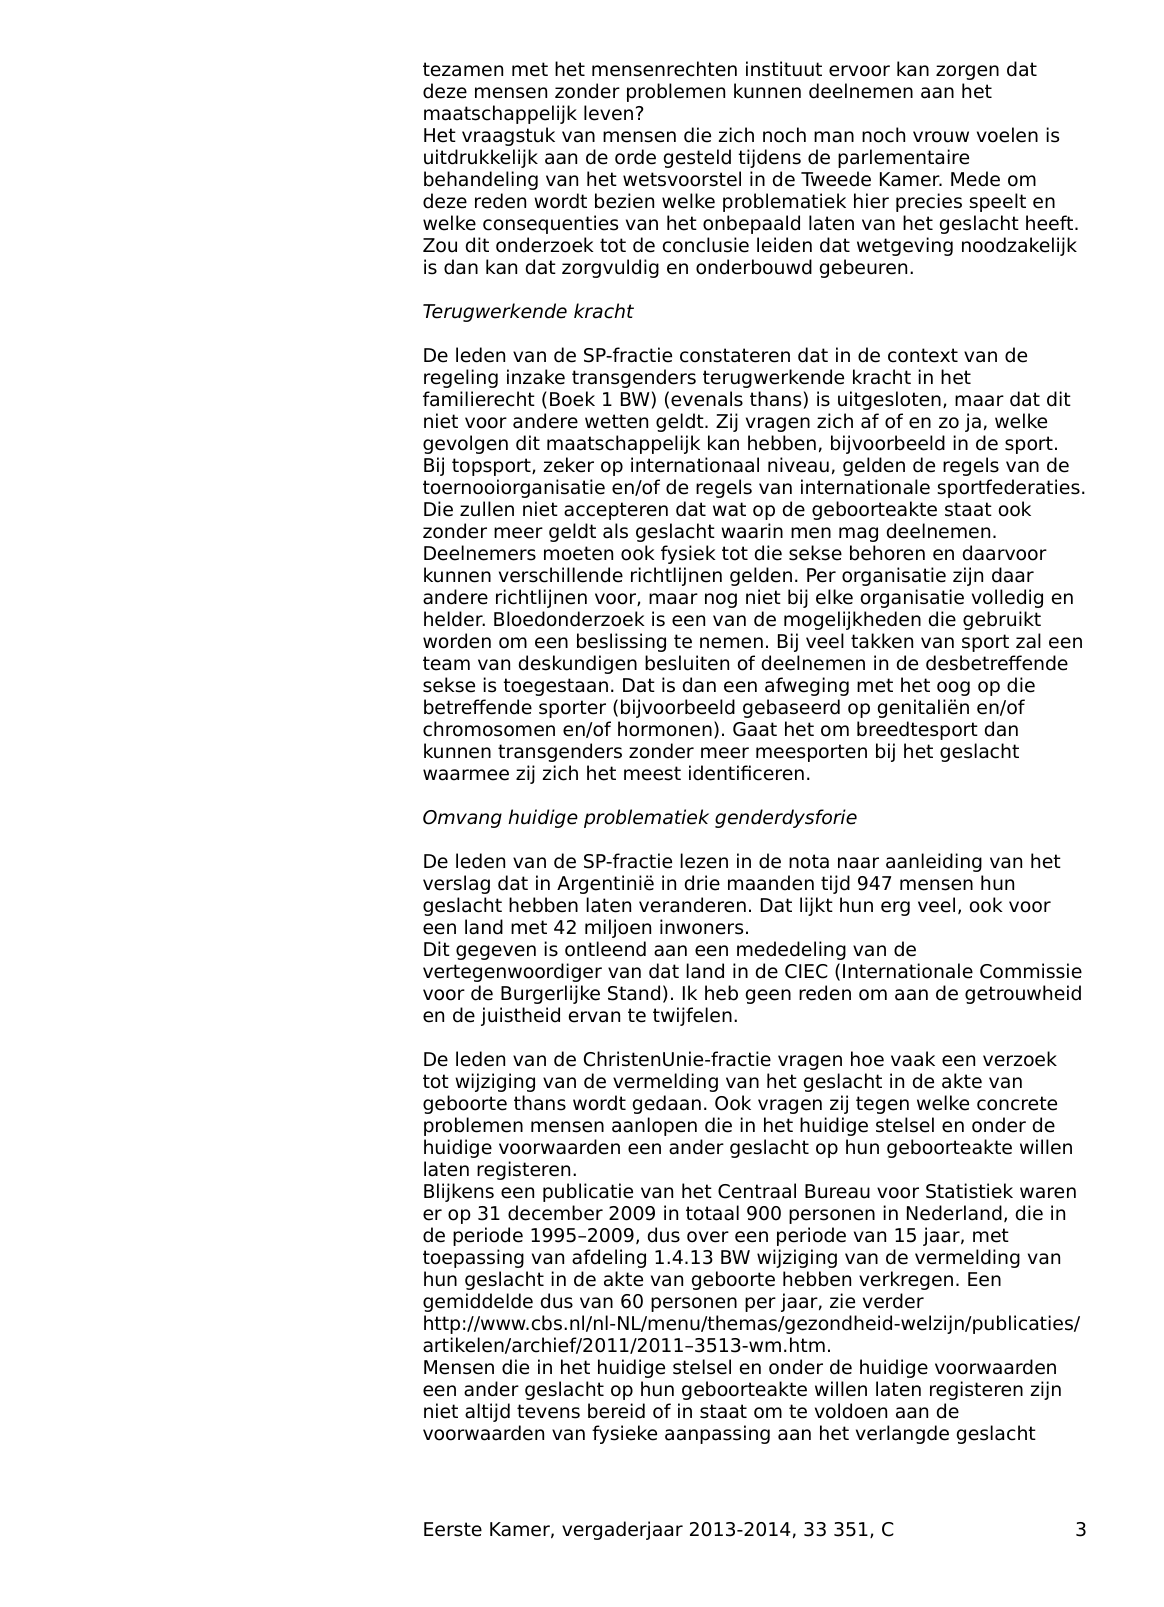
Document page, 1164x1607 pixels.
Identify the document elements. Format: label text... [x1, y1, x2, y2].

text De leden van de SP-fractie constateren dat in de context van de regeling inzake transgenders terugwerkende kracht in het familierecht (Boek 1 BW) (evenals thans) is uitgesloten, maar dat dit niet voor andere wetten geldt. Zij vragen zich af of en zo ja, welke gevolgen dit maatschappelijk kan hebben, bijvoorbeeld in de sport. [422, 345, 1087, 455]
subtitle Omvang huidige problematiek genderdysforie [422, 807, 1087, 829]
text tezamen met het mensenrechten instituut ervoor kan zorgen dat deze mensen zonder problemen kunnen deelnemen aan het maatschappelijk leven? [422, 59, 1087, 125]
text Bij topsport, zeker op internationaal niveau, gelden de regels van de toernooiorganisatie en/of de regels van internationale sportfederaties. Die zullen niet accepteren dat wat op de geboorteakte staat ook zonder meer geldt als geslacht waarin men mag deelnemen. Deelnemers moeten ook fysiek tot die sekse behoren en daarvoor kunnen verschillende richtlijnen gelden. Per organisatie zijn daar andere richtlijnen voor, maar nog niet bij elke organisatie volledig en helder. Bloedonderzoek is een van de mogelijkheden die gebruikt worden om een beslissing te nemen. Bij veel takken van sport zal een team van deskundigen besluiten of deelnemen in de desbetreffende sekse is toegestaan. Dat is dan een afweging met het oog op die betreffende sporter (bijvoorbeeld gebaseerd op genitaliën en/of chromosomen en/of hormonen). Gaat het om breedtesport dan kunnen transgenders zonder meer meesporten bij het geslacht waarmee zij zich het meest identificeren. [422, 455, 1087, 785]
text Dit gegeven is ontleend aan een mededeling van de vertegenwoordiger van dat land in de CIEC (Internationale Commissie voor de Burgerlijke Stand). Ik heb geen reden om aan de getrouwheid en de juistheid ervan te twijfelen. [422, 939, 1087, 1027]
text Blijkens een publicatie van het Centraal Bureau voor Statistiek waren er op 31 december 2009 in totaal 900 personen in Nederland, die in de periode 1995–2009, dus over een periode van 15 jaar, met toepassing van afdeling 1.4.13 BW wijziging van de vermelding van hun geslacht in de akte van geboorte hebben verkregen. Een gemiddelde dus van 60 personen per jaar, zie verder http://www.cbs.nl/nl-NL/menu/themas/gezondheid-welzijn/publicaties/artikelen/archief/2011/2011–3513-wm.htm. [422, 1181, 1087, 1357]
text De leden van de ChristenUnie-fractie vragen hoe vaak een verzoek tot wijziging van de vermelding van het geslacht in de akte van geboorte thans wordt gedaan. Ook vragen zij tegen welke concrete problemen mensen aanlopen die in het huidige stelsel en onder de huidige voorwaarden een ander geslacht op hun geboorteakte willen laten registeren. [422, 1049, 1087, 1181]
text Het vraagstuk van mensen die zich noch man noch vrouw voelen is uitdrukkelijk aan de orde gesteld tijdens de parlementaire behandeling van het wetsvoorstel in de Tweede Kamer. Mede om deze reden wordt bezien welke problematiek hier precies speelt en welke consequenties van het onbepaald laten van het geslacht heeft. Zou dit onderzoek tot de conclusie leiden dat wetgeving noodzakelijk is dan kan dat zorgvuldig en onderbouwd gebeuren. [422, 125, 1087, 279]
subtitle Terugwerkende kracht [422, 301, 1087, 323]
text De leden van de SP-fractie lezen in de nota naar aanleiding van het verslag dat in Argentinië in drie maanden tijd 947 mensen hun geslacht hebben laten veranderen. Dat lijkt hun erg veel, ook voor een land met 42 miljoen inwoners. [422, 851, 1087, 939]
text Mensen die in het huidige stelsel en onder de huidige voorwaarden een ander geslacht op hun geboorteakte willen laten registeren zijn niet altijd tevens bereid of in staat om te voldoen aan de voorwaarden van fysieke aanpassing aan het verlangde geslacht [422, 1357, 1087, 1445]
